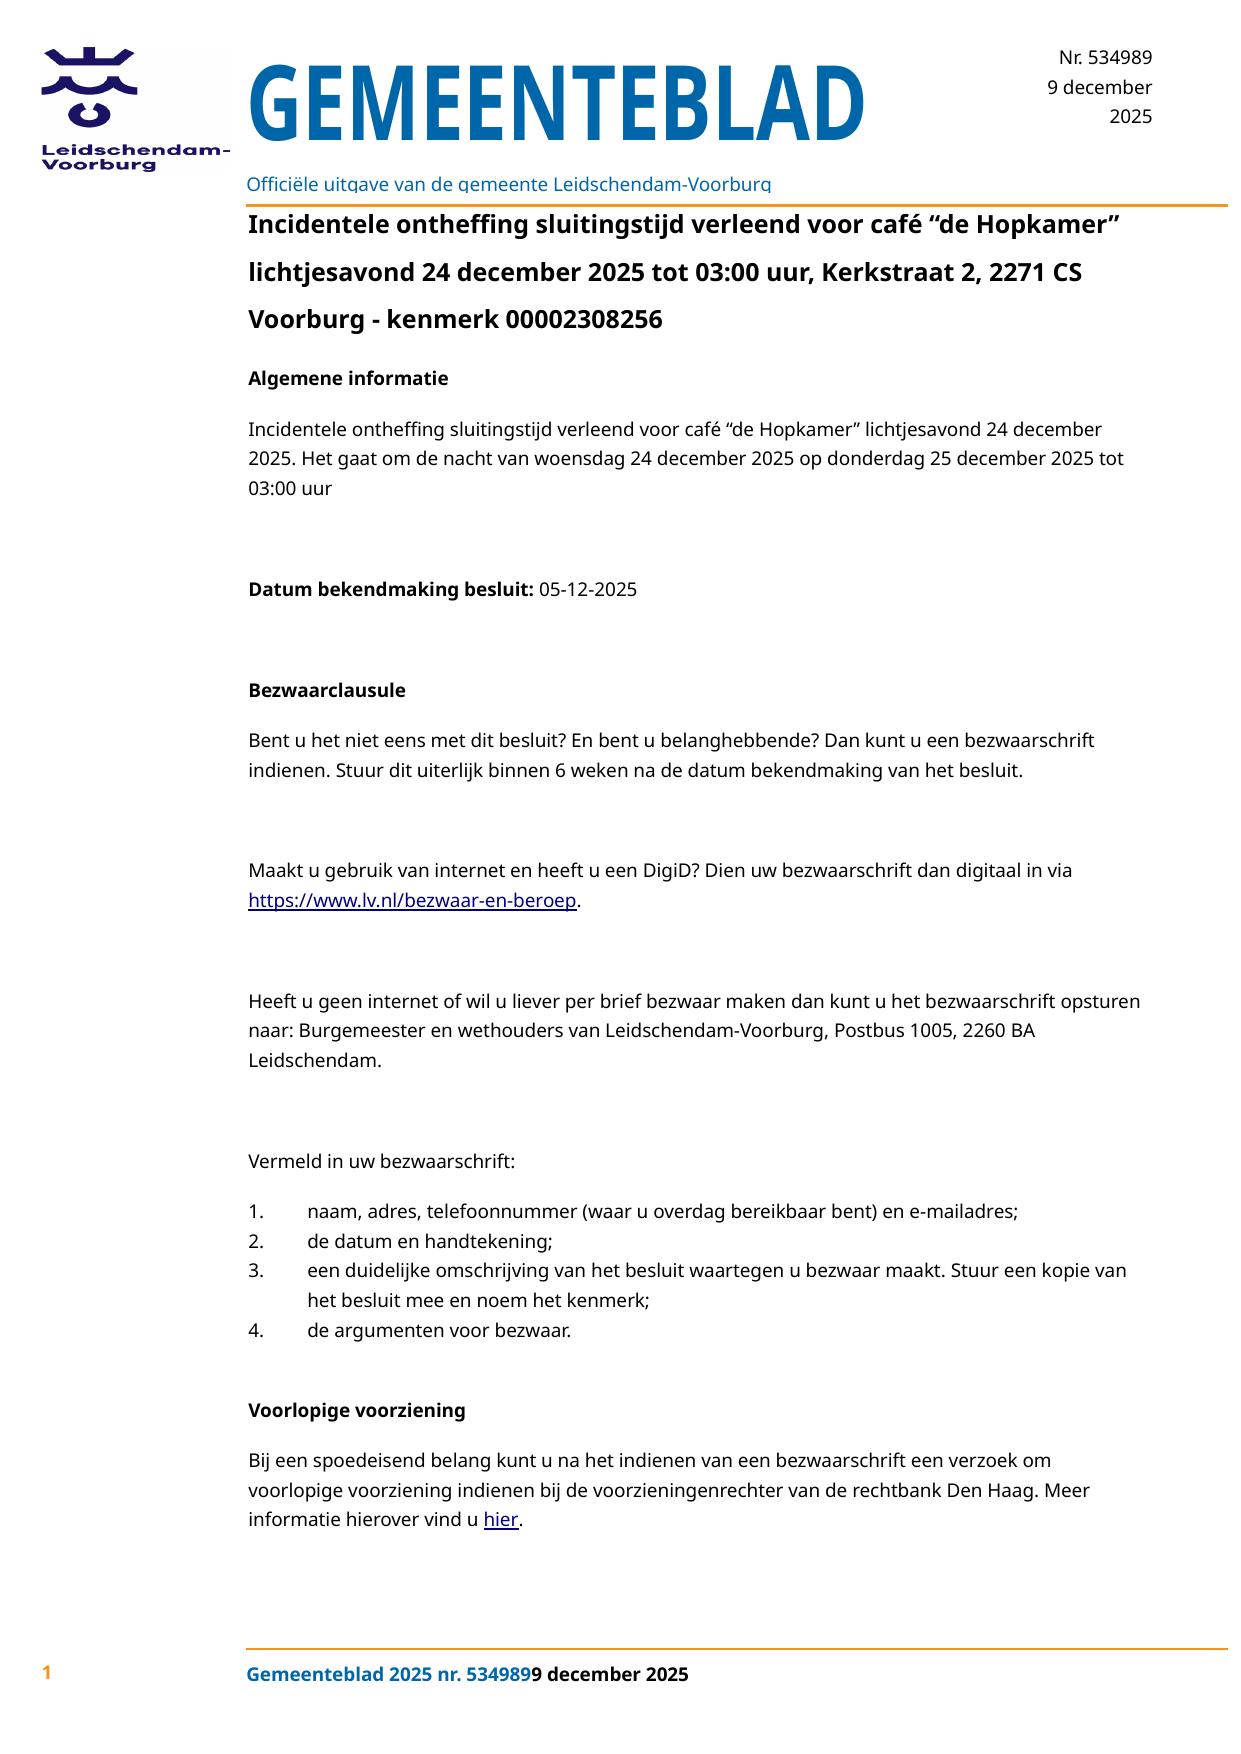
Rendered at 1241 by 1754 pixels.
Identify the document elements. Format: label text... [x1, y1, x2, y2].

text Vermeld in uw bezwaarschrift: [248, 1148, 1152, 1174]
list naam, adres, telefoonnummer (waar u overdag bereikbaar bent) en e-mailadres; [248, 1198, 1152, 1224]
text Incidentele ontheffing sluitingstijd verleend voor café “de Hopkamer” lichtjesavond 24 december 2025. Het gaat om de nacht van woensdag 24 december 2025 op donderdag 25 december 2025 tot 03:00 uur [248, 416, 1152, 501]
picture [41, 47, 231, 172]
list de argumenten voor bezwaar. [248, 1317, 1152, 1342]
text Bent u het niet eens met dit besluit? En bent u belanghebbende? Dan kunt u een bezwaarschrift indienen. Stuur dit uiterlijk binnen 6 weken na de datum bekendmaking van het besluit. [248, 727, 1152, 782]
text Datum bekendmaking besluit: 05-12-2025 [248, 576, 1152, 602]
text Heeft u geen internet of wil u liever per brief bezwaar maken dan kunt u het bezwaarschrift opsturen naar: Burgemeester en wethouders van Leidschendam-Voorburg, Postbus 1005, 2260 BA Leidschendam. [248, 988, 1152, 1073]
text Voorlopige voorziening [248, 1397, 1152, 1422]
text Algemene informatie [248, 366, 1152, 391]
text Maakt u gebruik van internet en heeft u een DigiD? Dien uw bezwaarschrift dan digitaal in via https://www.lv.nl/bezwaar-en-beroep. [248, 858, 1152, 913]
list de datum en handtekening; [248, 1228, 1152, 1254]
text Bezwaarclausule [248, 677, 1152, 702]
list een duidelijke omschrijving van het besluit waartegen u bezwaar maakt. Stuur een kopie van het besluit mee en noem het kenmerk; [248, 1258, 1152, 1313]
text Incidentele ontheffing sluitingstijd verleend voor café “de Hopkamer” lichtjesavond 24 december 2025 tot 03:00 uur, Kerkstraat 2, 2271 CS Voorburg - kenmerk 00002308256 [248, 207, 1152, 336]
text Bij een spoedeisend belang kunt u na het indienen van een bezwaarschrift een verzoek om voorlopige voorziening indienen bij de voorzieningenrechter van de rechtbank Den Haag. Meer informatie hierover vind u hier. [248, 1447, 1152, 1532]
